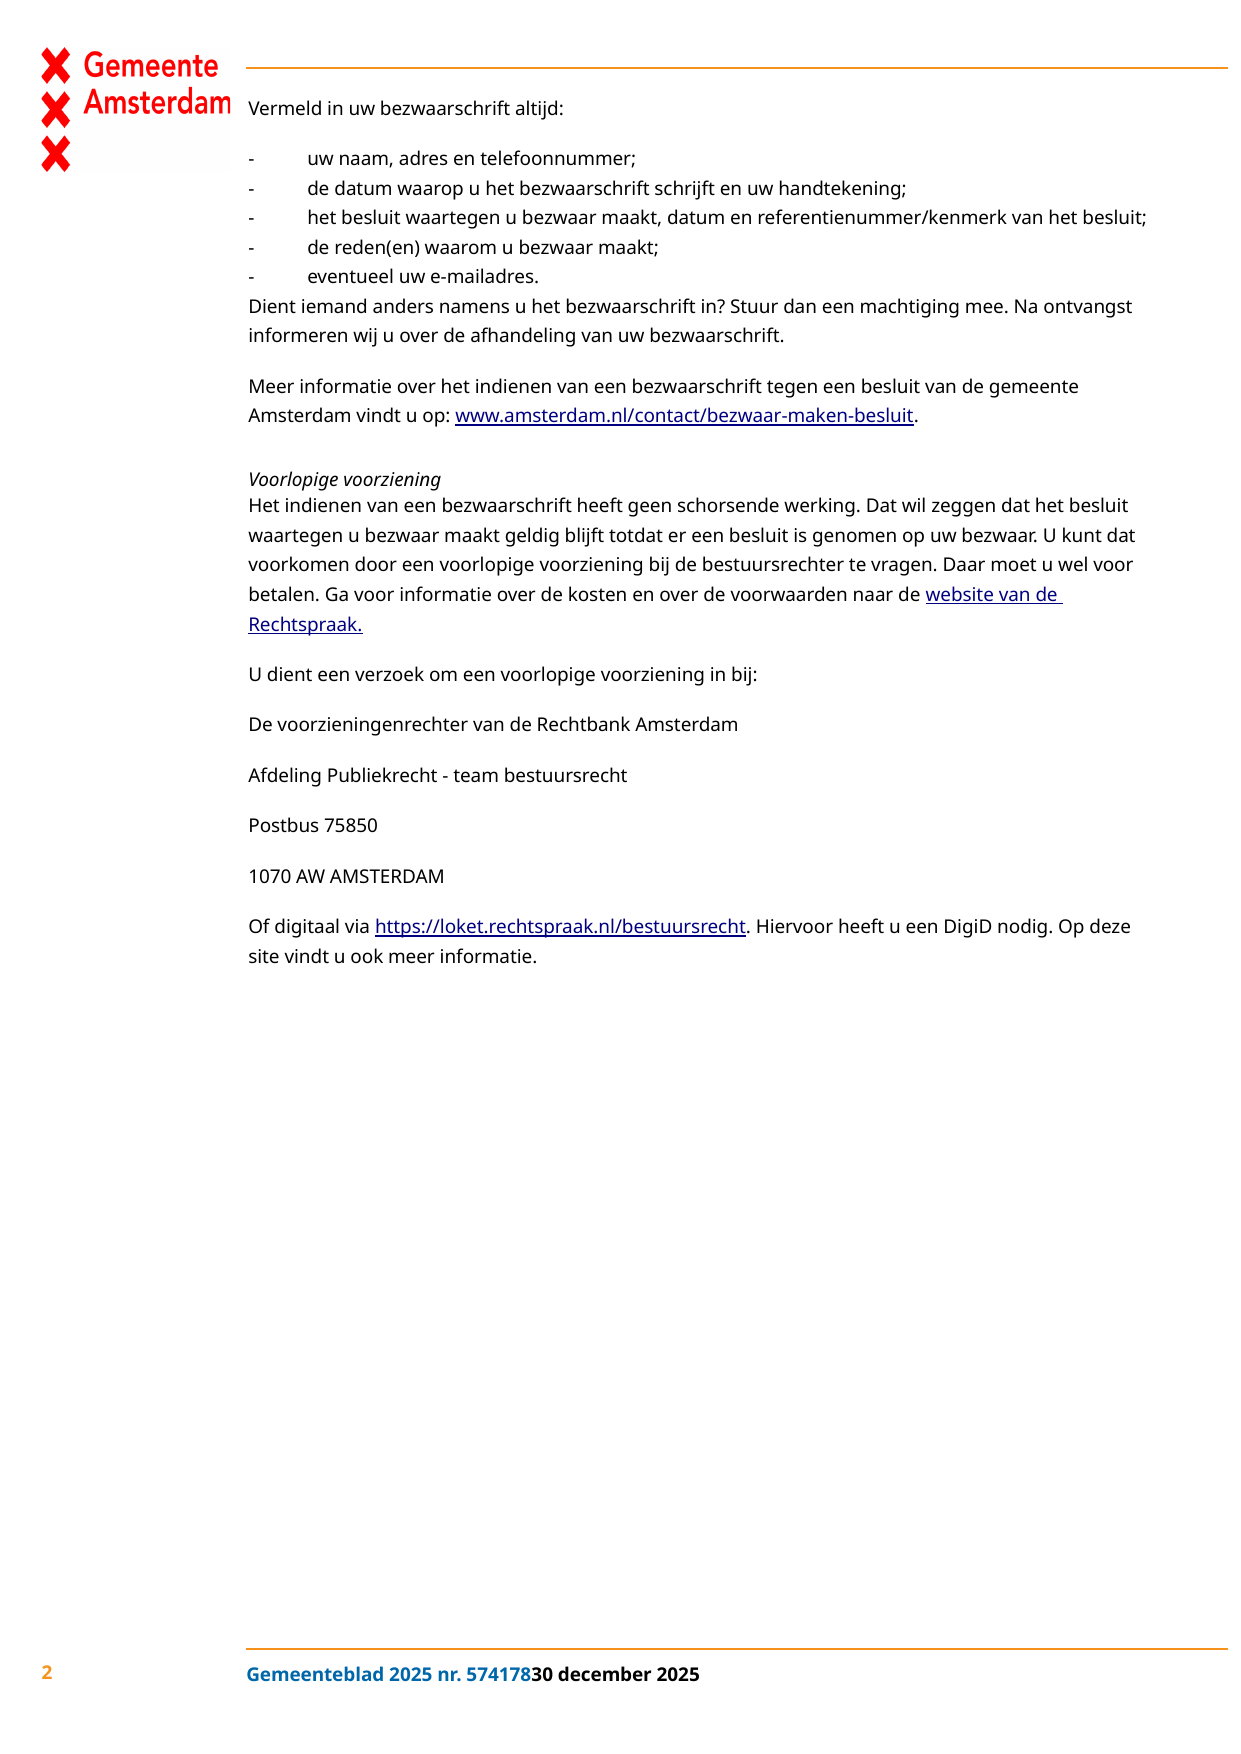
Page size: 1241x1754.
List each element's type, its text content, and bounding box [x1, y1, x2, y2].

picture [41, 47, 231, 172]
text Meer informatie over het indienen van een bezwaarschrift tegen een besluit van de gemeente Amsterdam vindt u op: www.amsterdam.nl/contact/bezwaar-maken-besluit. [248, 373, 1152, 428]
text 1070 AW AMSTERDAM [248, 863, 1152, 888]
text Of digitaal via https://loket.rechtspraak.nl/bestuursrecht. Hiervoor heeft u een DigiD nodig. Op deze site vindt u ook meer informatie. [248, 913, 1152, 968]
text Dient iemand anders namens u het bezwaarschrift in? Stuur dan een machtiging mee. Na ontvangst informeren wij u over de afhandeling van uw bezwaarschrift. [248, 293, 1152, 348]
text Postbus 75850 [248, 812, 1152, 838]
list eventueel uw e-mailadres. [248, 263, 1152, 289]
list de datum waarop u het bezwaarschrift schrijft en uw handtekening; [248, 175, 1152, 201]
text U dient een verzoek om een voorlopige voorziening in bij: [248, 661, 1152, 687]
text Voorlopige voorziening [248, 467, 1152, 492]
text De voorzieningenrechter van de Rechtbank Amsterdam [248, 712, 1152, 737]
text Vermeld in uw bezwaarschrift altijd: [248, 95, 1152, 121]
list de reden(en) waarom u bezwaar maakt; [248, 234, 1152, 260]
list het besluit waartegen u bezwaar maakt, datum en referentienummer/kenmerk van het besluit; [248, 204, 1152, 230]
text Afdeling Publiekrecht - team bestuursrecht [248, 762, 1152, 788]
text Het indienen van een bezwaarschrift heeft geen schorsende werking. Dat wil zeggen dat het besluit waartegen u bezwaar maakt geldig blijft totdat er een besluit is genomen op uw bezwaar. U kunt dat voorkomen door een voorlopige voorziening bij de bestuursrechter te vragen. Daar moet u wel voor betalen. Ga voor informatie over de kosten en over de voorwaarden naar de website van de Rechtspraak. [248, 492, 1152, 636]
list uw naam, adres en telefoonnummer; [248, 145, 1152, 171]
